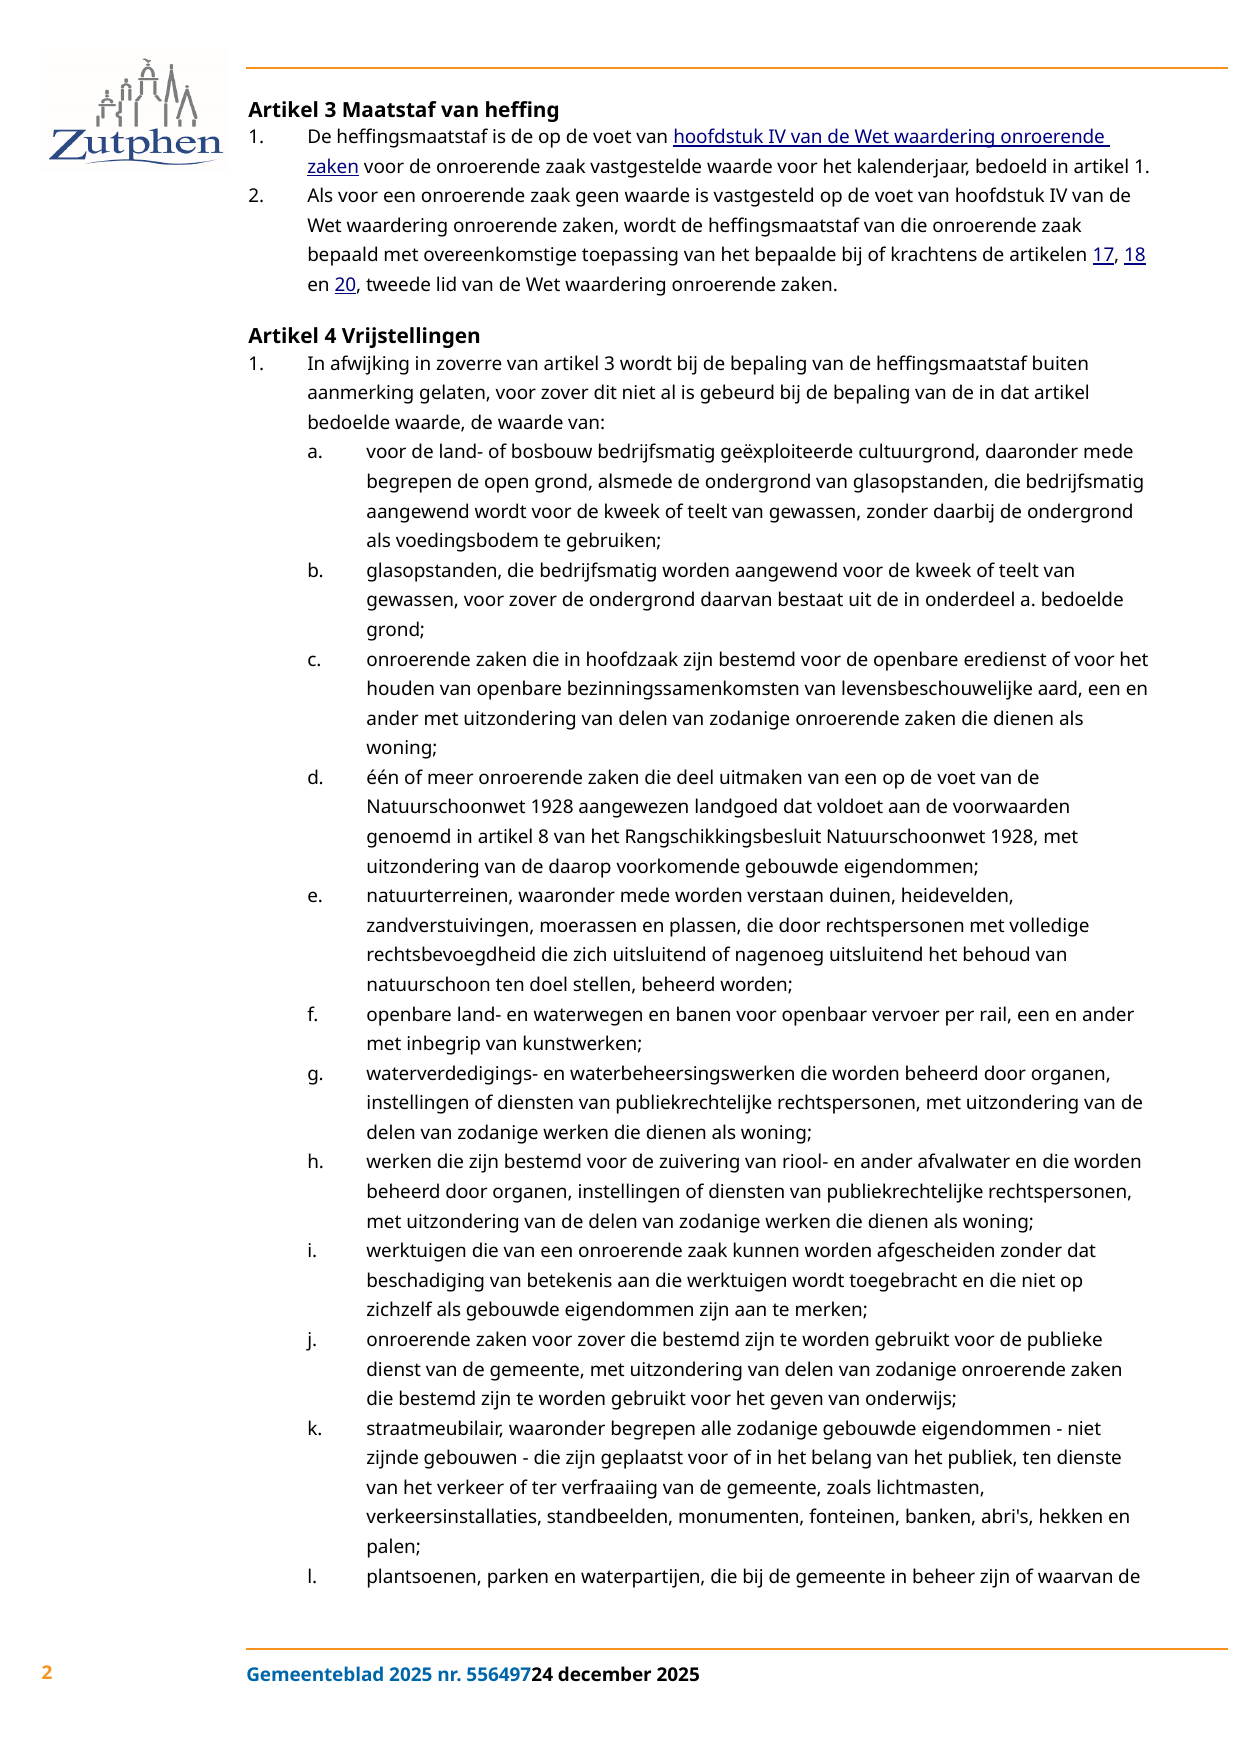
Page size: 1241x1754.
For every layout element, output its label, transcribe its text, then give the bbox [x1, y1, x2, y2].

list onroerende zaken die in hoofdzaak zijn bestemd voor de openbare eredienst of voor het houden van openbare bezinningssamenkomsten van levensbeschouwelijke aard, een en ander met uitzondering van delen van zodanige onroerende zaken die dienen als woning; [307, 646, 1152, 760]
list plantsoenen, parken en waterpartijen, die bij de gemeente in beheer zijn of waarvan de [307, 1563, 1152, 1589]
list glasopstanden, die bedrijfsmatig worden aangewend voor de kweek of teelt van gewassen, voor zover de ondergrond daarvan bestaat uit de in onderdeel a. bedoelde grond; [307, 557, 1152, 642]
list straatmeubilair, waaronder begrepen alle zodanige gebouwde eigendommen - niet zijnde gebouwen - die zijn geplaatst voor of in het belang van het publiek, ten dienste van het verkeer of ter verfraaiing van de gemeente, zoals lichtmasten, verkeersinstallaties, standbeelden, monumenten, fonteinen, banken, abri's, hekken en palen; [307, 1415, 1152, 1559]
list onroerende zaken voor zover die bestemd zijn te worden gebruikt voor de publieke dienst van de gemeente, met uitzondering van delen van zodanige onroerende zaken die bestemd zijn te worden gebruikt voor het geven van onderwijs; [307, 1326, 1152, 1411]
list De heffingsmaatstaf is de op de voet van hoofdstuk IV van de Wet waardering onroerende zaken voor de onroerende zaak vastgestelde waarde voor het kalenderjaar, bedoeld in artikel 1. [248, 123, 1152, 178]
list openbare land- en waterwegen en banen voor openbaar vervoer per rail, een en ander met inbegrip van kunstwerken; [307, 1001, 1152, 1056]
text Artikel 4 Vrijstellingen [248, 322, 1152, 350]
list voor de land- of bosbouw bedrijfsmatig geëxploiteerde cultuurgrond, daaronder mede begrepen de open grond, alsmede de ondergrond van glasopstanden, die bedrijfsmatig aangewend wordt voor de kweek of teelt van gewassen, zonder daarbij de ondergrond als voedingsbodem te gebruiken; [307, 439, 1152, 553]
text Artikel 3 Maatstaf van heffing [248, 95, 1152, 123]
list één of meer onroerende zaken die deel uitmaken van een op de voet van de Natuurschoonwet 1928 aangewezen landgoed dat voldoet aan de voorwaarden genoemd in artikel 8 van het Rangschikkingsbesluit Natuurschoonwet 1928, met uitzondering van de daarop voorkomende gebouwde eigendommen; [307, 764, 1152, 879]
list In afwijking in zoverre van artikel 3 wordt bij de bepaling van de heffingsmaatstaf buiten aanmerking gelaten, voor zover dit niet al is gebeurd bij de bepaling van de in dat artikel bedoelde waarde, de waarde van: [248, 350, 1152, 435]
list werken die zijn bestemd voor de zuivering van riool- en ander afvalwater en die worden beheerd door organen, instellingen of diensten van publiekrechtelijke rechtspersonen, met uitzondering van de delen van zodanige werken die dienen als woning; [307, 1149, 1152, 1234]
list natuurterreinen, waaronder mede worden verstaan duinen, heidevelden, zandverstuivingen, moerassen en plassen, die door rechtspersonen met volledige rechtsbevoegdheid die zich uitsluitend of nagenoeg uitsluitend het behoud van natuurschoon ten doel stellen, beheerd worden; [307, 882, 1152, 997]
picture [41, 47, 231, 172]
list werktuigen die van een onroerende zaak kunnen worden afgescheiden zonder dat beschadiging van betekenis aan die werktuigen wordt toegebracht en die niet op zichzelf als gebouwde eigendommen zijn aan te merken; [307, 1237, 1152, 1322]
list Als voor een onroerende zaak geen waarde is vastgesteld op de voet van hoofdstuk IV van de Wet waardering onroerende zaken, wordt de heffingsmaatstaf van die onroerende zaak bepaald met overeenkomstige toepassing van het bepaalde bij of krachtens de artikelen 17, 18 en 20, tweede lid van de Wet waardering onroerende zaken. [248, 182, 1152, 297]
list waterverdedigings- en waterbeheersingswerken die worden beheerd door organen, instellingen of diensten van publiekrechtelijke rechtspersonen, met uitzondering van de delen van zodanige werken die dienen als woning; [307, 1060, 1152, 1145]
